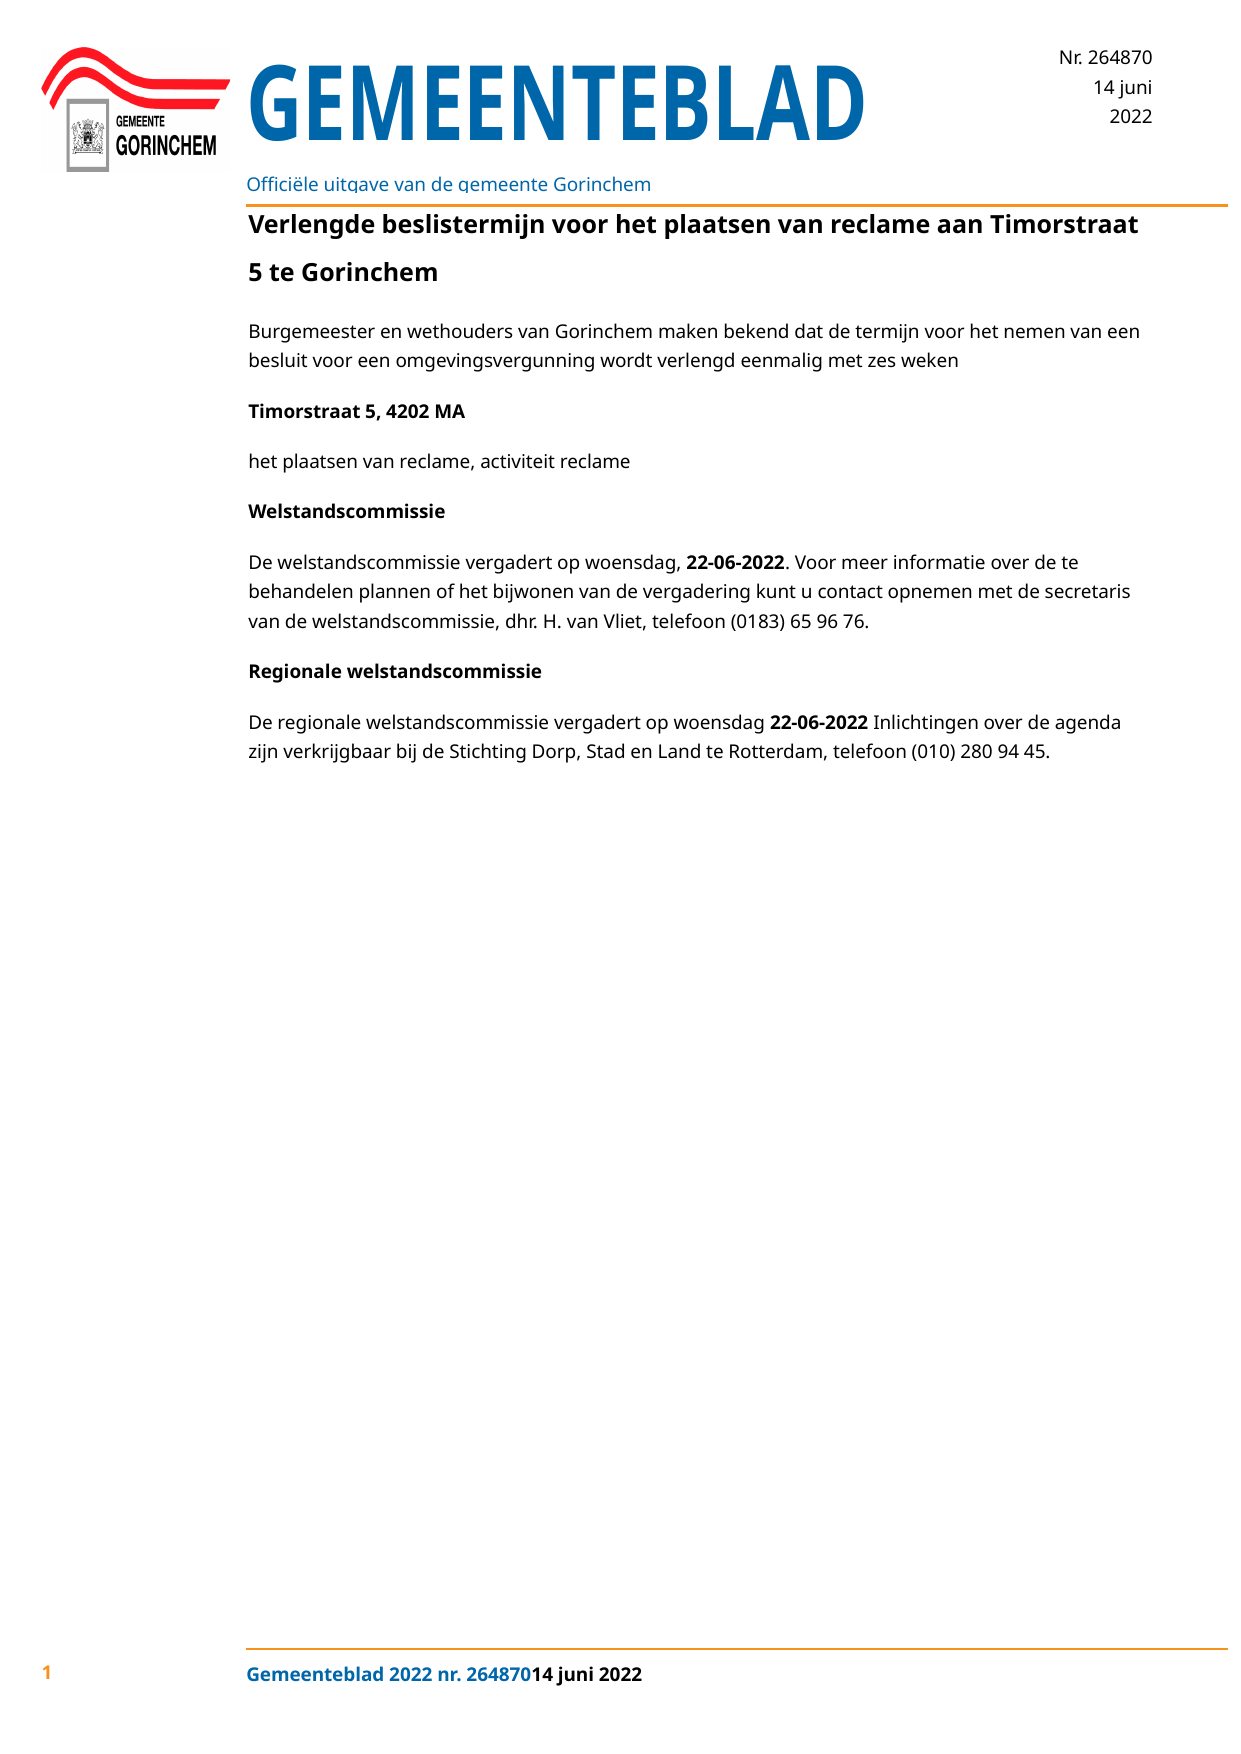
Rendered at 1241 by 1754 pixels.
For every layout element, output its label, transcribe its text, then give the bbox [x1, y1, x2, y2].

text Regionale welstandscommissie [248, 659, 1152, 684]
text Welstandscommissie [248, 499, 1152, 524]
text De regionale welstandscommissie vergadert op woensdag 22-06-2022 Inlichtingen over de agenda zijn verkrijgbaar bij de Stichting Dorp, Stad en Land te Rotterdam, telefoon (010) 280 94 45. [248, 709, 1152, 764]
text De welstandscommissie vergadert op woensdag, 22-06-2022. Voor meer informatie over de te behandelen plannen of het bijwonen van de vergadering kunt u contact opnemen met de secretaris van de welstandscommissie, dhr. H. van Vliet, telefoon (0183) 65 96 76. [248, 549, 1152, 634]
picture [41, 47, 231, 172]
text Burgemeester en wethouders van Gorinchem maken bekend dat de termijn voor het nemen van een besluit voor een omgevingsvergunning wordt verlengd eenmalig met zes weken [248, 318, 1152, 373]
text het plaatsen van reclame, activiteit reclame [248, 448, 1152, 474]
text Verlengde beslistermijn voor het plaatsen van reclame aan Timorstraat 5 te Gorinchem [248, 207, 1152, 288]
text Timorstraat 5, 4202 MA [248, 398, 1152, 424]
